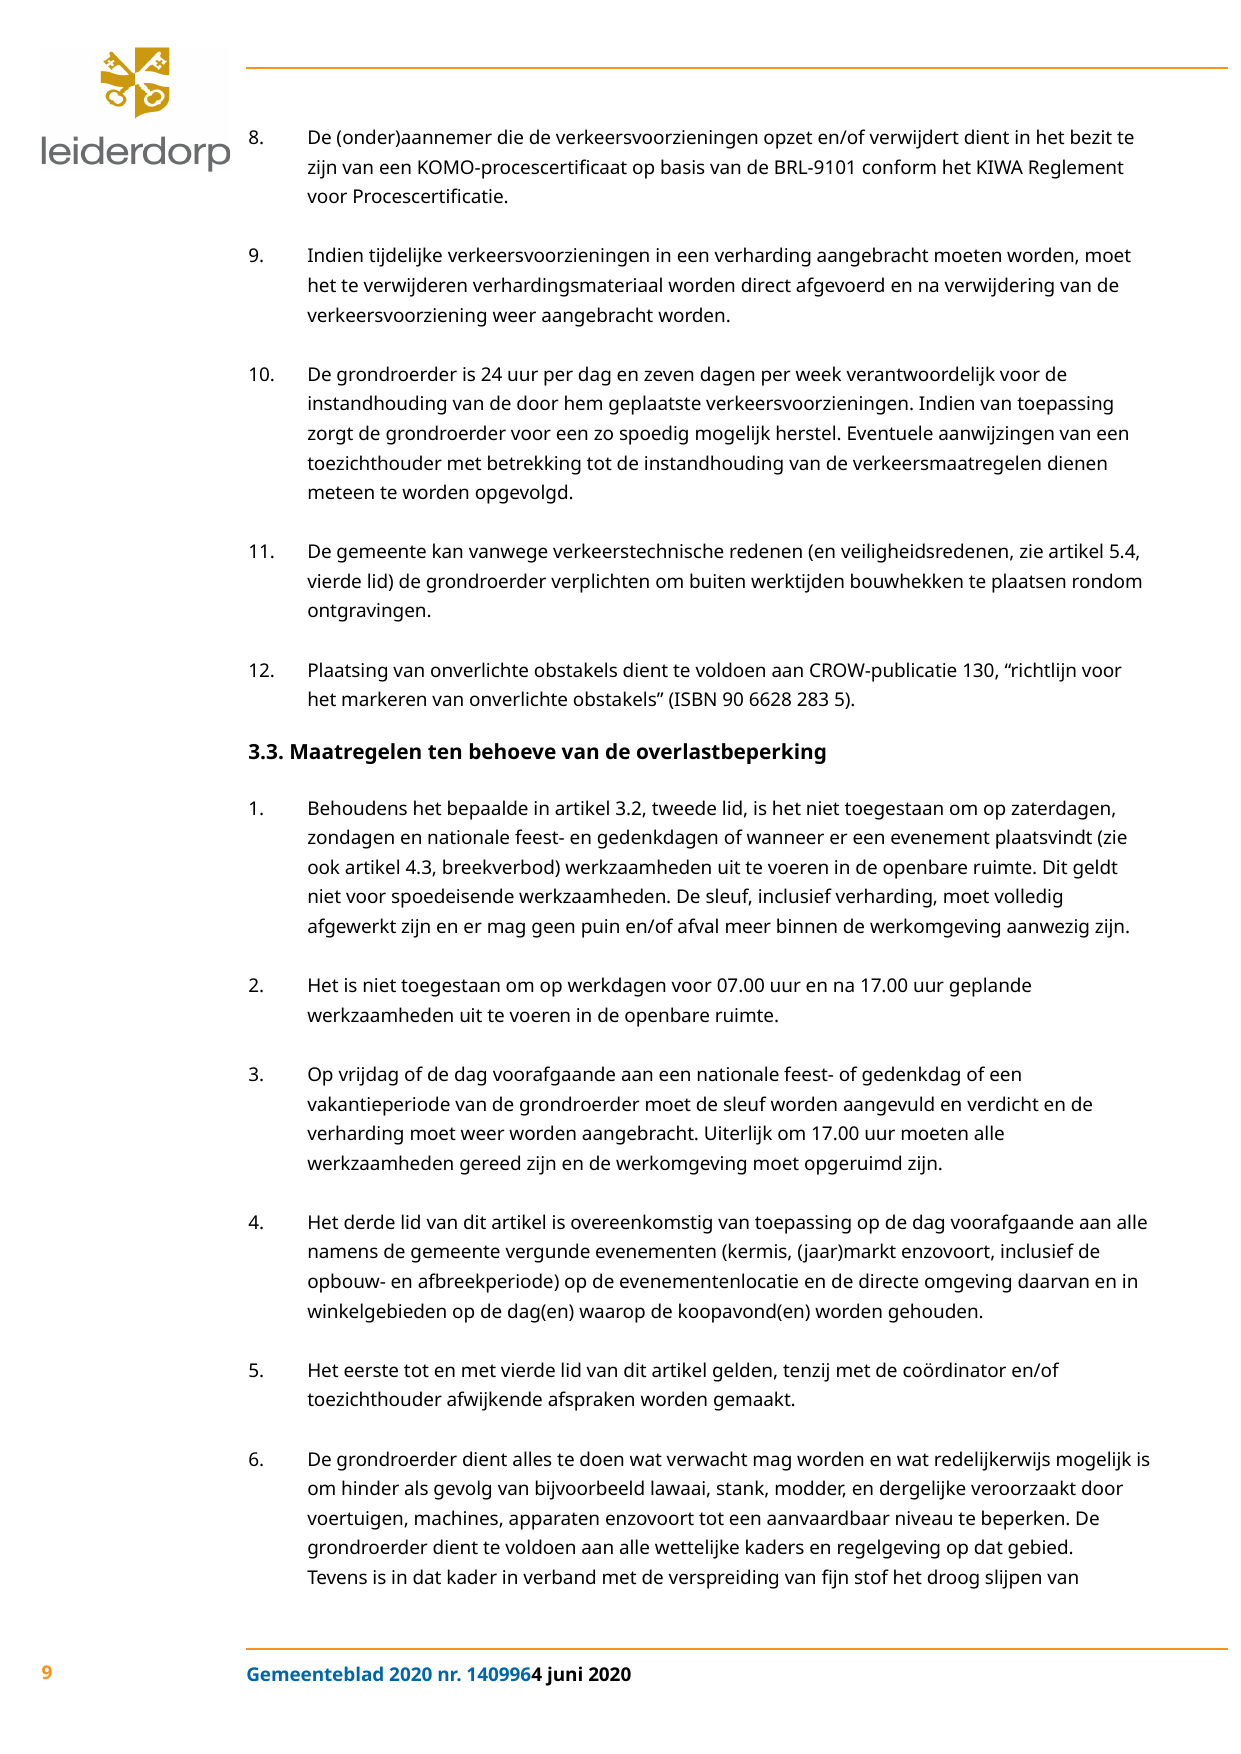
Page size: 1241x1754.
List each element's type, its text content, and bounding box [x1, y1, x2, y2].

list De (onder)aannemer die de verkeersvoorzieningen opzet en/of verwijdert dient in het bezit te zijn van een KOMO-procescertificaat op basis van de BRL-9101 conform het KIWA Reglement voor Procescertificatie. [248, 124, 1152, 209]
list De grondroerder dient alles te doen wat verwacht mag worden en wat redelijkerwijs mogelijk is om hinder als gevolg van bijvoorbeeld lawaai, stank, modder, en dergelijke veroorzaakt door voertuigen, machines, apparaten enzovoort tot een aanvaardbaar niveau te beperken. De grondroerder dient te voldoen aan alle wettelijke kaders en regelgeving op dat gebied. [248, 1446, 1152, 1560]
list Het derde lid van dit artikel is overeenkomstig van toepassing op de dag voorafgaande aan alle namens de gemeente vergunde evenementen (kermis, (jaar)markt enzovoort, inclusief de opbouw- en afbreekperiode) op de evenementenlocatie en de directe omgeving daarvan en in winkelgebieden op de dag(en) waarop de koopavond(en) worden gehouden. [248, 1209, 1152, 1323]
list Plaatsing van onverlichte obstakels dient te voldoen aan CROW-publicatie 130, “richtlijn voor het markeren van onverlichte obstakels” (ISBN 90 6628 283 5). [248, 657, 1152, 712]
picture [41, 47, 231, 172]
list De gemeente kan vanwege verkeerstechnische redenen (en veiligheidsredenen, zie artikel 5.4, vierde lid) de grondroerder verplichten om buiten werktijden bouwhekken te plaatsen rondom ontgravingen. [248, 538, 1152, 623]
list De grondroerder is 24 uur per dag en zeven dagen per week verantwoordelijk voor de instandhouding van de door hem geplaatste verkeersvoorzieningen. Indien van toepassing zorgt de grondroerder voor een zo spoedig mogelijk herstel. Eventuele aanwijzingen van een toezichthouder met betrekking tot de instandhouding van de verkeersmaatregelen dienen meteen te worden opgevolgd. [248, 361, 1152, 505]
list Tevens is in dat kader in verband met de verspreiding van fijn stof het droog slijpen van [248, 1564, 1152, 1590]
list Het eerste tot en met vierde lid van dit artikel gelden, tenzij met de coördinator en/of toezichthouder afwijkende afspraken worden gemaakt. [248, 1357, 1152, 1412]
list Behoudens het bepaalde in artikel 3.2, tweede lid, is het niet toegestaan om op zaterdagen, zondagen en nationale feest- en gedenkdagen of wanneer er een evenement plaatsvindt (zie ook artikel 4.3, breekverbod) werkzaamheden uit te voeren in de openbare ruimte. Dit geldt niet voor spoedeisende werkzaamheden. De sleuf, inclusief verharding, moet volledig afgewerkt zijn en er mag geen puin en/of afval meer binnen de werkomgeving aanwezig zijn. [248, 795, 1152, 939]
text 3.3. Maatregelen ten behoeve van de overlastbeperking [248, 737, 1152, 765]
list Op vrijdag of de dag voorafgaande aan een nationale feest- of gedenkdag of een vakantieperiode van de grondroerder moet de sleuf worden aangevuld en verdicht en de verharding moet weer worden aangebracht. Uiterlijk om 17.00 uur moeten alle werkzaamheden gereed zijn en de werkomgeving moet opgeruimd zijn. [248, 1061, 1152, 1176]
list Het is niet toegestaan om op werkdagen voor 07.00 uur en na 17.00 uur geplande werkzaamheden uit te voeren in de openbare ruimte. [248, 972, 1152, 1028]
list Indien tijdelijke verkeersvoorzieningen in een verharding aangebracht moeten worden, moet het te verwijderen verhardingsmateriaal worden direct afgevoerd en na verwijdering van de verkeersvoorziening weer aangebracht worden. [248, 243, 1152, 328]
